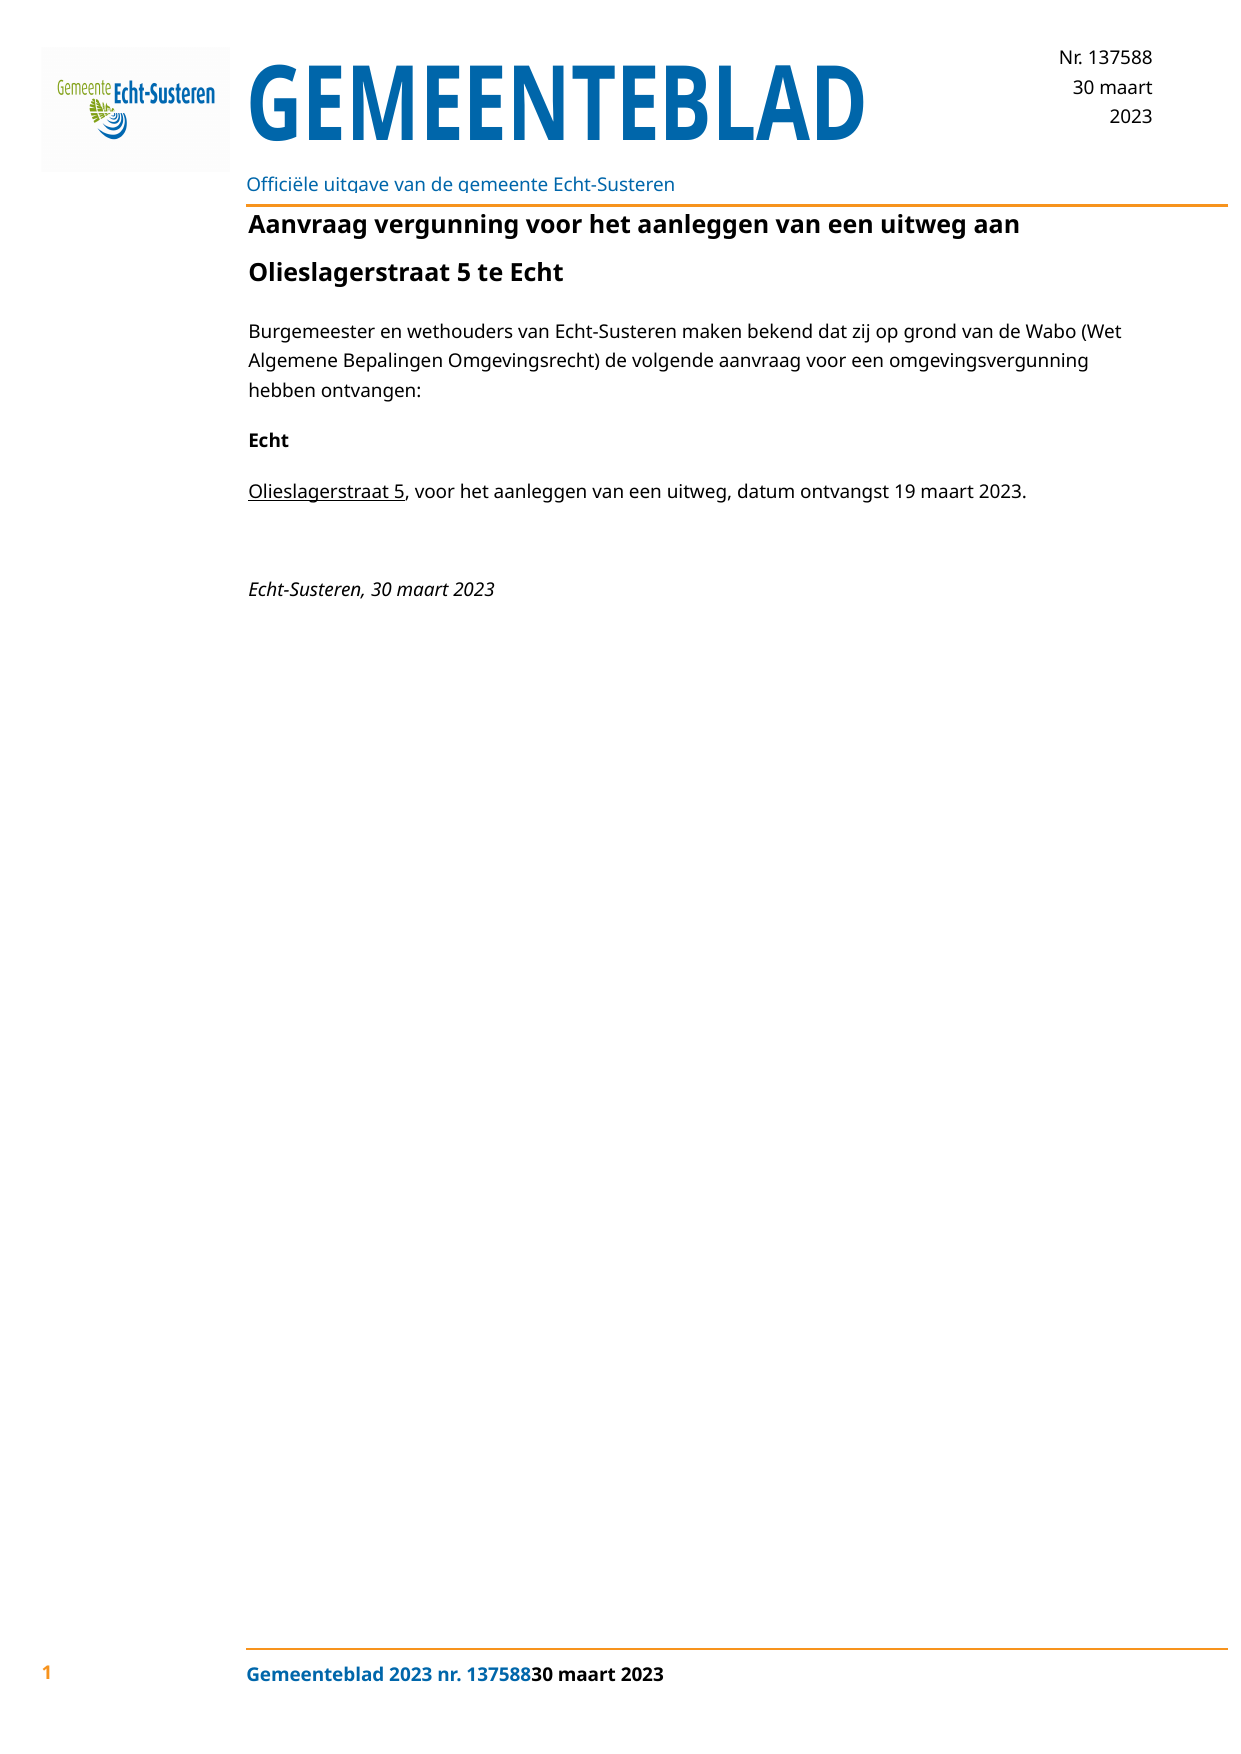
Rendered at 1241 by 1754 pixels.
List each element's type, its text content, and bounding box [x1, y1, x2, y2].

text Burgemeester en wethouders van Echt-Susteren maken bekend dat zij op grond van de Wabo (Wet Algemene Bepalingen Omgevingsrecht) de volgende aanvraag voor een omgevingsvergunning hebben ontvangen: [248, 318, 1152, 403]
text Echt-Susteren, 30 maart 2023 [248, 576, 1152, 602]
text Aanvraag vergunning voor het aanleggen van een uitweg aan Olieslagerstraat 5 te Echt [248, 207, 1152, 288]
text Echt [248, 427, 1152, 453]
text Olieslagerstraat 5, voor het aanleggen van een uitweg, datum ontvangst 19 maart 2023. [248, 478, 1152, 504]
picture [41, 47, 231, 172]
